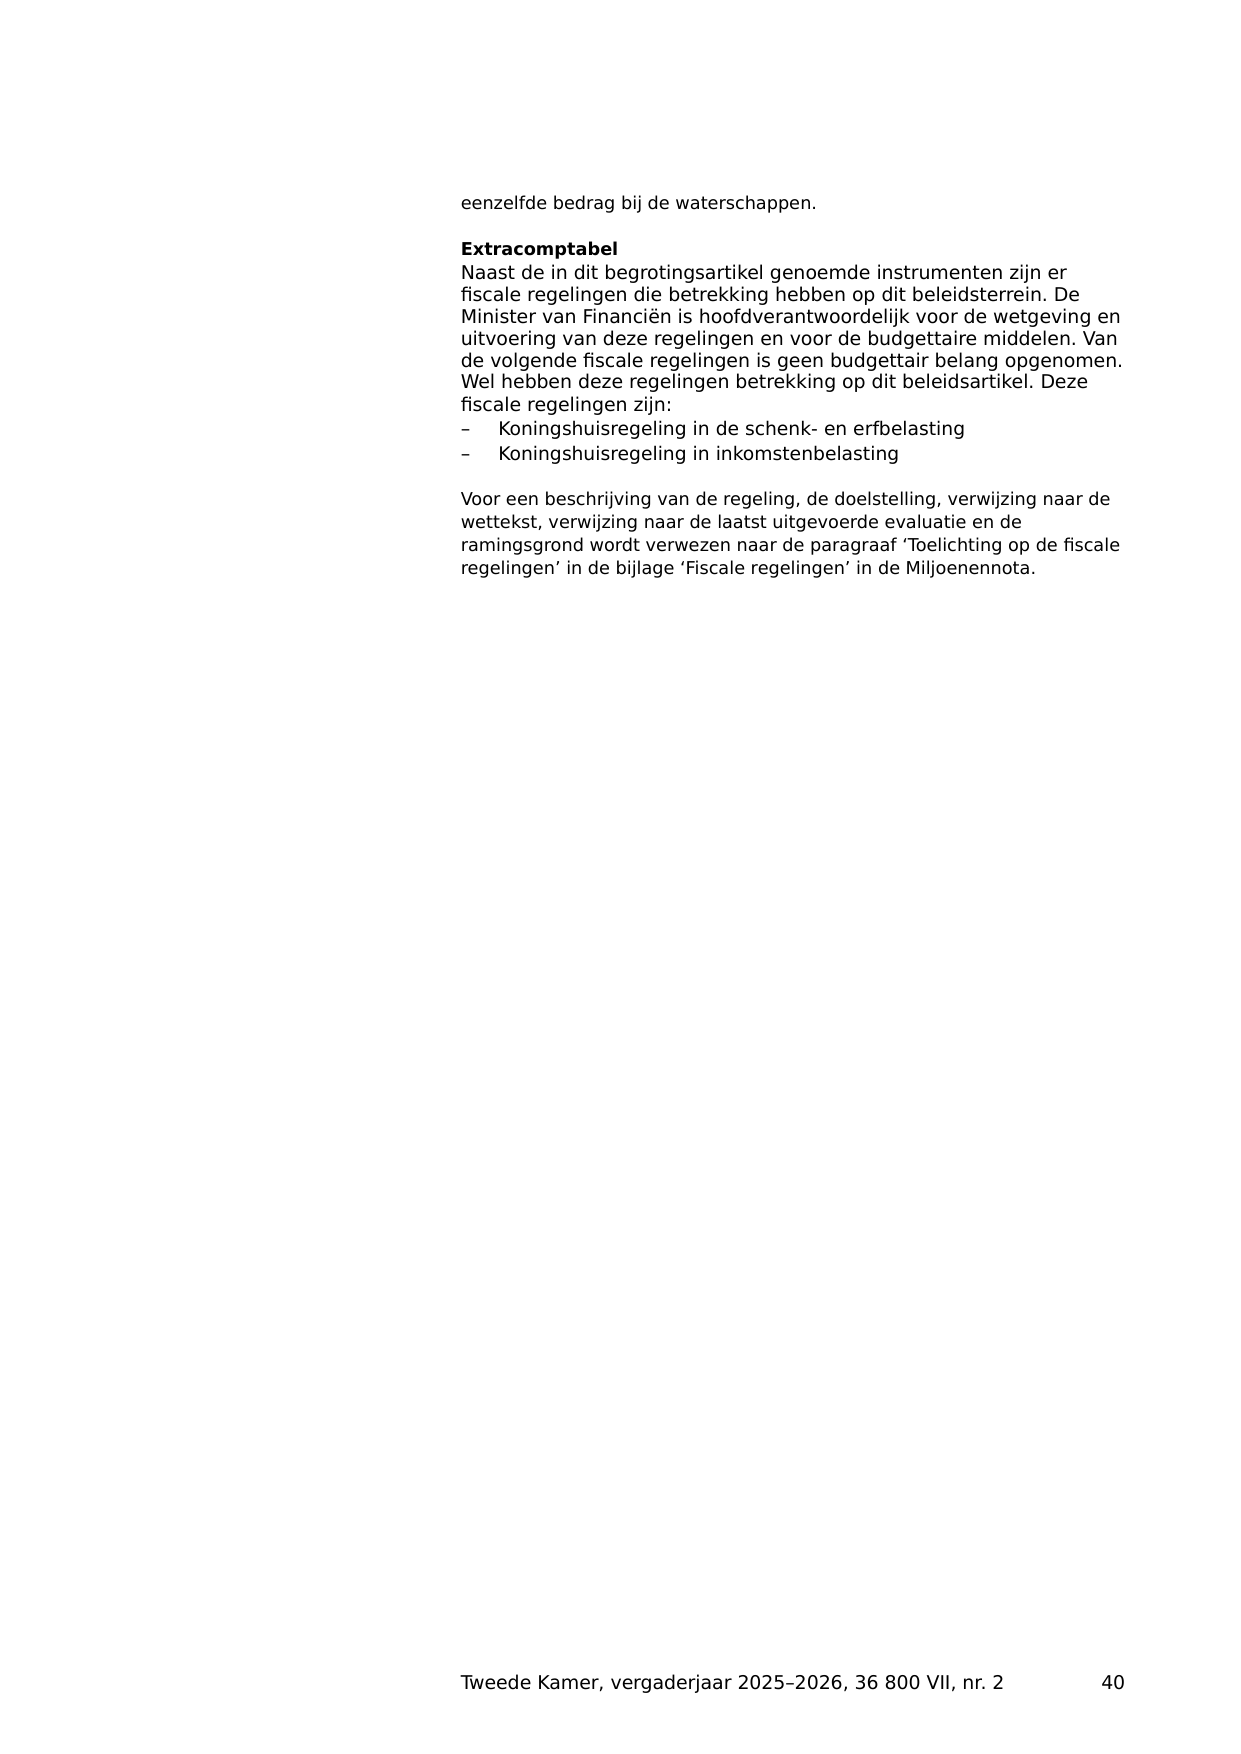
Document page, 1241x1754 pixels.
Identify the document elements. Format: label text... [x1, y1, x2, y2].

list Koningshuisregeling in inkomstenbelasting [461, 440, 1125, 465]
text Extracomptabel [461, 237, 1125, 259]
list Koningshuisregeling in de schenk- en erfbelasting [461, 415, 1125, 440]
text eenzelfde bedrag bij de waterschappen. [461, 191, 1125, 214]
text Voor een beschrijving van de regeling, de doelstelling, verwijzing naar de wettekst, verwijzing naar de laatst uitgevoerde evaluatie en de ramingsgrond wordt verwezen naar de paragraaf ‘Toelichting op de fiscale regelingen’ in de bijlage ‘Fiscale regelingen’ in de Miljoenennota. [461, 487, 1125, 579]
text Naast de in dit begrotingsartikel genoemde instrumenten zijn er fiscale regelingen die betrekking hebben op dit beleidsterrein. De Minister van Financiën is hoofdverantwoordelijk voor de wetgeving en uitvoering van deze regelingen en voor de budgettaire middelen. Van de volgende fiscale regelingen is geen budgettair belang opgenomen. Wel hebben deze regelingen betrekking op dit beleidsartikel. Deze fiscale regelingen zijn: [461, 262, 1125, 415]
